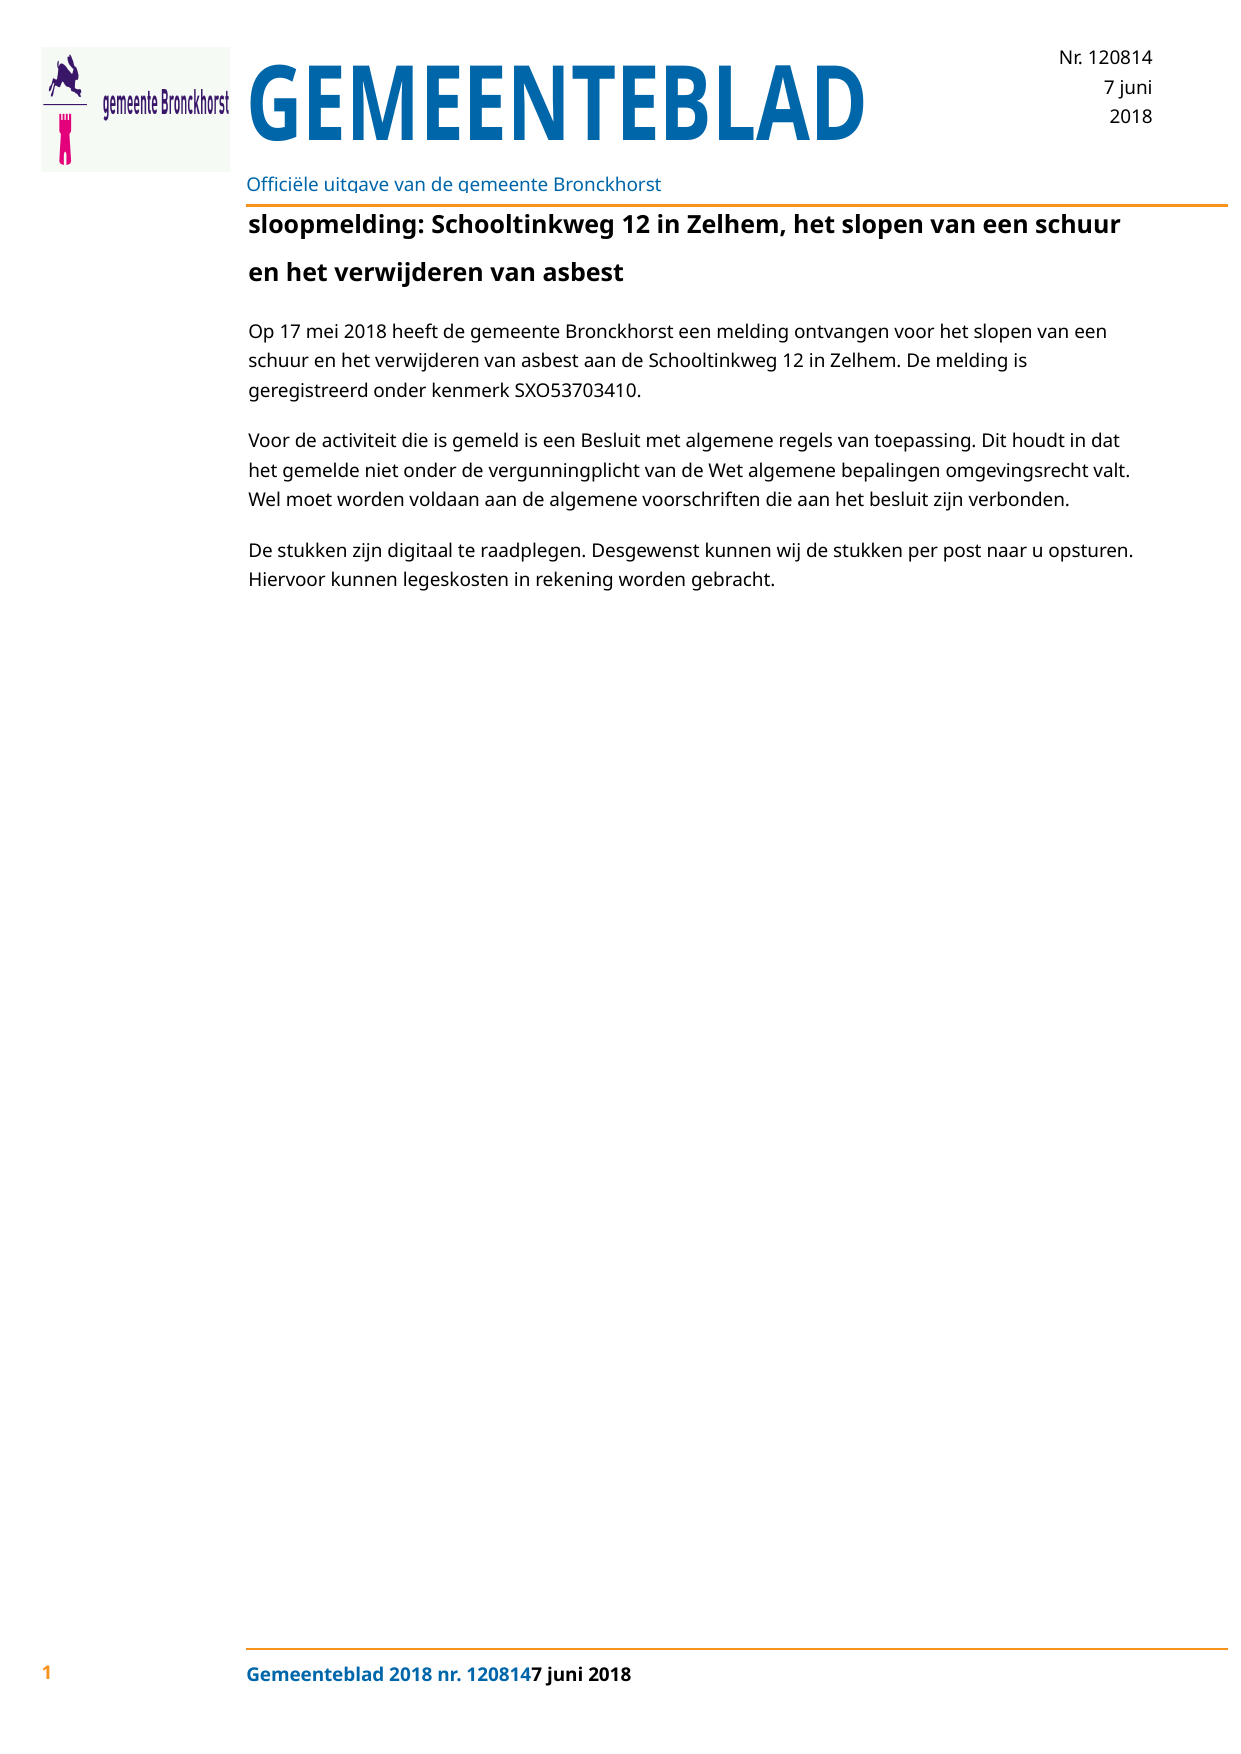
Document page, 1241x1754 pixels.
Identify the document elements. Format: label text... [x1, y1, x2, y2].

text Voor de activiteit die is gemeld is een Besluit met algemene regels van toepassing. Dit houdt in dat het gemelde niet onder de vergunningplicht van de Wet algemene bepalingen omgevingsrecht valt. Wel moet worden voldaan aan de algemene voorschriften die aan het besluit zijn verbonden. [248, 427, 1152, 512]
text Op 17 mei 2018 heeft de gemeente Bronckhorst een melding ontvangen voor het slopen van een schuur en het verwijderen van asbest aan de Schooltinkweg 12 in Zelhem. De melding is geregistreerd onder kenmerk SXO53703410. [248, 318, 1152, 403]
picture [41, 47, 231, 172]
text De stukken zijn digitaal te raadplegen. Desgewenst kunnen wij de stukken per post naar u opsturen. Hiervoor kunnen legeskosten in rekening worden gebracht. [248, 537, 1152, 592]
text sloopmelding: Schooltinkweg 12 in Zelhem, het slopen van een schuur en het verwijderen van asbest [248, 207, 1152, 288]
